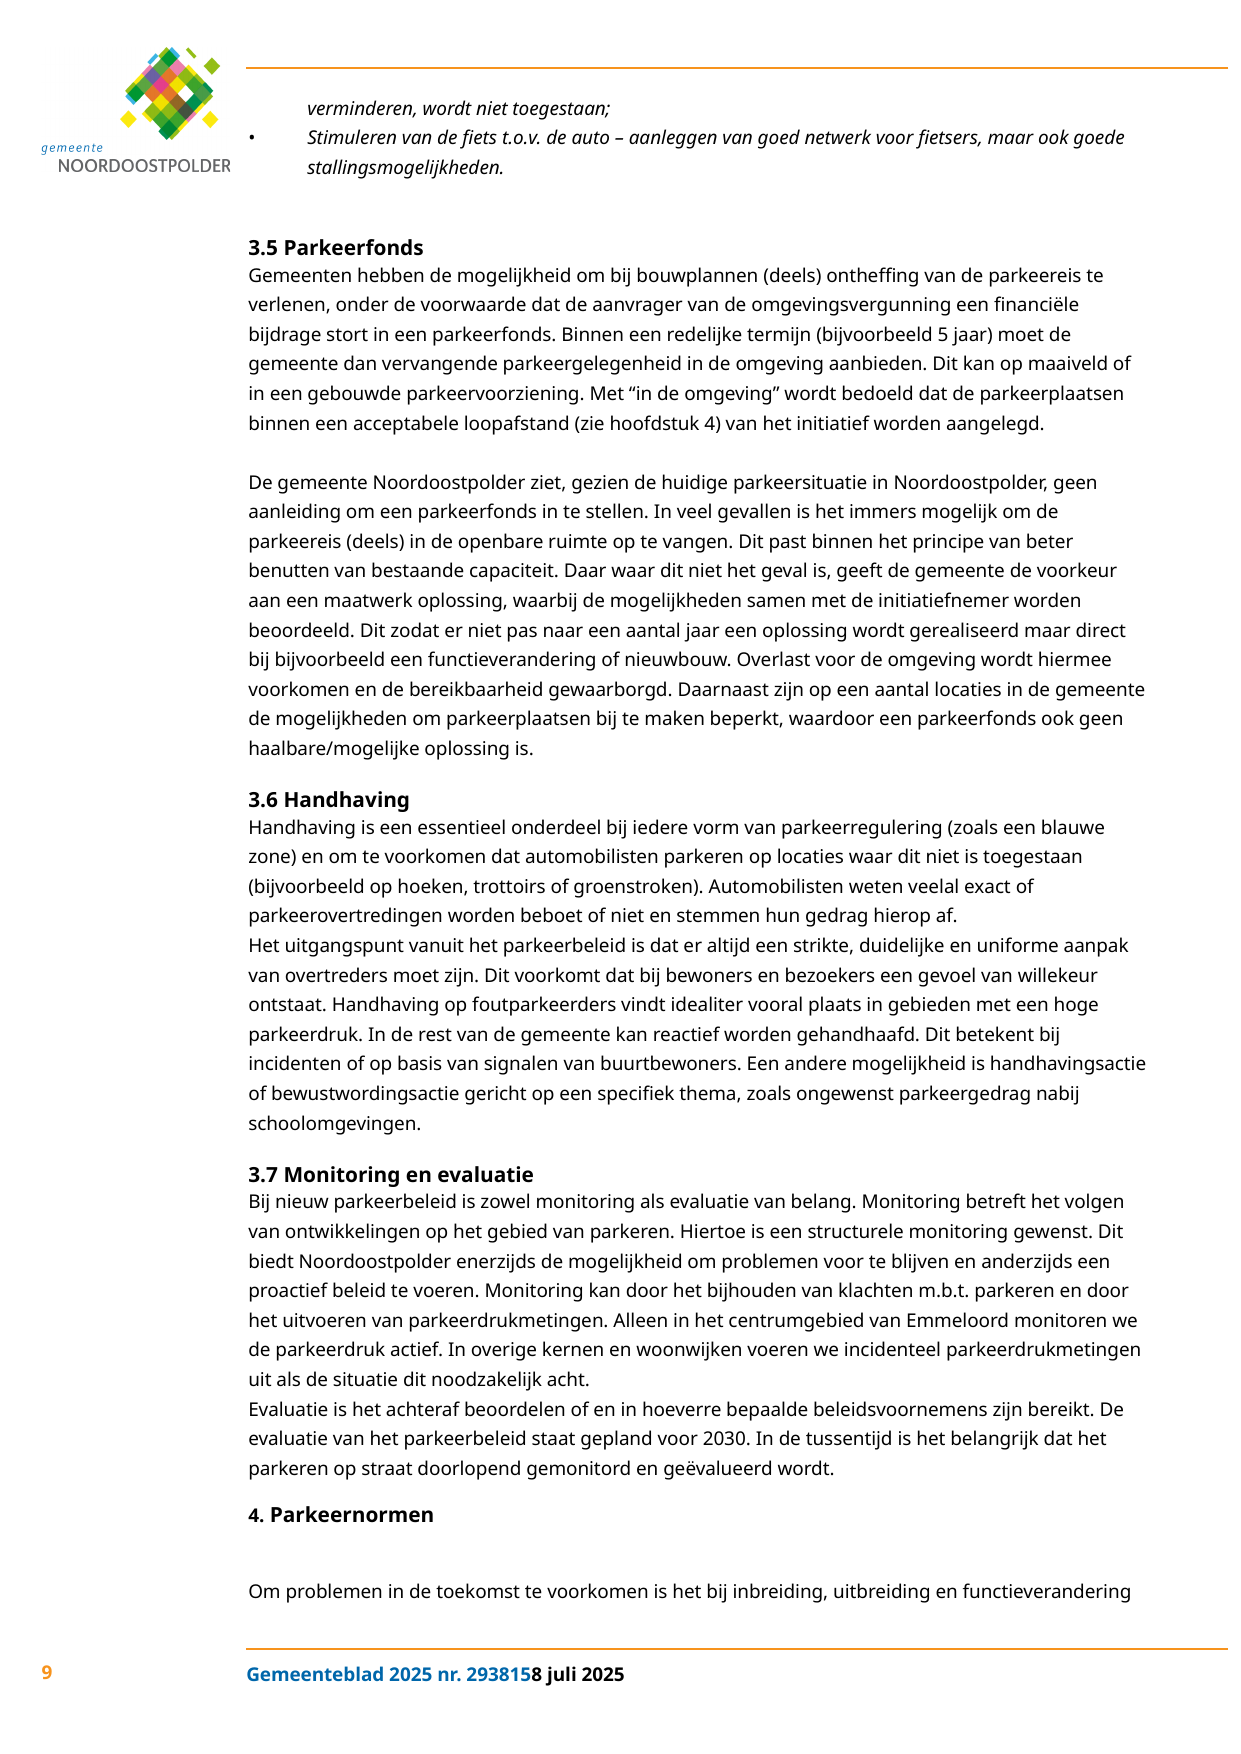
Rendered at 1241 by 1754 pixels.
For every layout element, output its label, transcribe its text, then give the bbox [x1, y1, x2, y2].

text 3.7 Monitoring en evaluatie [248, 1160, 1152, 1189]
picture [41, 47, 231, 172]
text Handhaving is een essentieel onderdeel bij iedere vorm van parkeerregulering (zoals een blauwe zone) en om te voorkomen dat automobilisten parkeren op locaties waar dit niet is toegestaan (bijvoorbeeld op hoeken, trottoirs of groenstroken). Automobilisten weten veelal exact of parkeerovertredingen worden beboet of niet en stemmen hun gedrag hierop af. [248, 814, 1152, 928]
text 4. Parkeernormen [248, 1501, 1152, 1529]
text Evaluatie is het achteraf beoordelen of en in hoeverre bepaalde beleidsvoornemens zijn bereikt. De evaluatie van het parkeerbeleid staat gepland voor 2030. In de tussentijd is het belangrijk dat het parkeren op straat doorlopend gemonitord en geëvalueerd wordt. [248, 1396, 1152, 1481]
text Het uitgangspunt vanuit het parkeerbeleid is dat er altijd een strikte, duidelijke en uniforme aanpak van overtreders moet zijn. Dit voorkomt dat bij bewoners en bezoekers een gevoel van willekeur ontstaat. Handhaving op foutparkeerders vindt idealiter vooral plaats in gebieden met een hoge parkeerdruk. In de rest van de gemeente kan reactief worden gehandhaafd. Dit betekent bij incidenten of op basis van signalen van buurtbewoners. Een andere mogelijkheid is handhavingsactie of bewustwordingsactie gericht op een specifiek thema, zoals ongewenst parkeergedrag nabij schoolomgevingen. [248, 932, 1152, 1136]
text Gemeenten hebben de mogelijkheid om bij bouwplannen (deels) ontheffing van de parkeereis te verlenen, onder de voorwaarde dat de aanvrager van de omgevingsvergunning een financiële bijdrage stort in een parkeerfonds. Binnen een redelijke termijn (bijvoorbeeld 5 jaar) moet de gemeente dan vervangende parkeergelegenheid in de omgeving aanbieden. Dit kan op maaiveld of in een gebouwde parkeervoorziening. Met “in de omgeving” wordt bedoeld dat de parkeerplaatsen binnen een acceptabele loopafstand (zie hoofdstuk 4) van het initiatief worden aangelegd. [248, 262, 1152, 435]
table_header verminderen, wordt niet toegestaan; Stimuleren van de fiets t.o.v. de auto – aanleggen van goed netwerk voor fietsers, maar ook goede stallingsmogelijkheden. [248, 95, 1152, 180]
text 3.6 Handhaving [248, 786, 1152, 814]
text De gemeente Noordoostpolder ziet, gezien de huidige parkeersituatie in Noordoostpolder, geen aanleiding om een parkeerfonds in te stellen. In veel gevallen is het immers mogelijk om de parkeereis (deels) in de openbare ruimte op te vangen. Dit past binnen het principe van beter benutten van bestaande capaciteit. Daar waar dit niet het geval is, geeft de gemeente de voorkeur aan een maatwerk oplossing, waarbij de mogelijkheden samen met de initiatiefnemer worden beoordeeld. Dit zodat er niet pas naar een aantal jaar een oplossing wordt gerealiseerd maar direct bij bijvoorbeeld een functieverandering of nieuwbouw. Overlast voor de omgeving wordt hiermee voorkomen en de bereikbaarheid gewaarborgd. Daarnaast zijn op een aantal locaties in de gemeente de mogelijkheden om parkeerplaatsen bij te maken beperkt, waardoor een parkeerfonds ook geen haalbare/mogelijke oplossing is. [248, 469, 1152, 761]
text 3.5 Parkeerfonds [248, 233, 1152, 262]
text Bij nieuw parkeerbeleid is zowel monitoring als evaluatie van belang. Monitoring betreft het volgen van ontwikkelingen op het gebied van parkeren. Hiertoe is een structurele monitoring gewenst. Dit biedt Noordoostpolder enerzijds de mogelijkheid om problemen voor te blijven en anderzijds een proactief beleid te voeren. Monitoring kan door het bijhouden van klachten m.b.t. parkeren en door het uitvoeren van parkeerdrukmetingen. Alleen in het centrumgebied van Emmeloord monitoren we de parkeerdruk actief. In overige kernen en woonwijken voeren we incidenteel parkeerdrukmetingen uit als de situatie dit noodzakelijk acht. [248, 1189, 1152, 1392]
text Om problemen in de toekomst te voorkomen is het bij inbreiding, uitbreiding en functieverandering [248, 1578, 1152, 1604]
